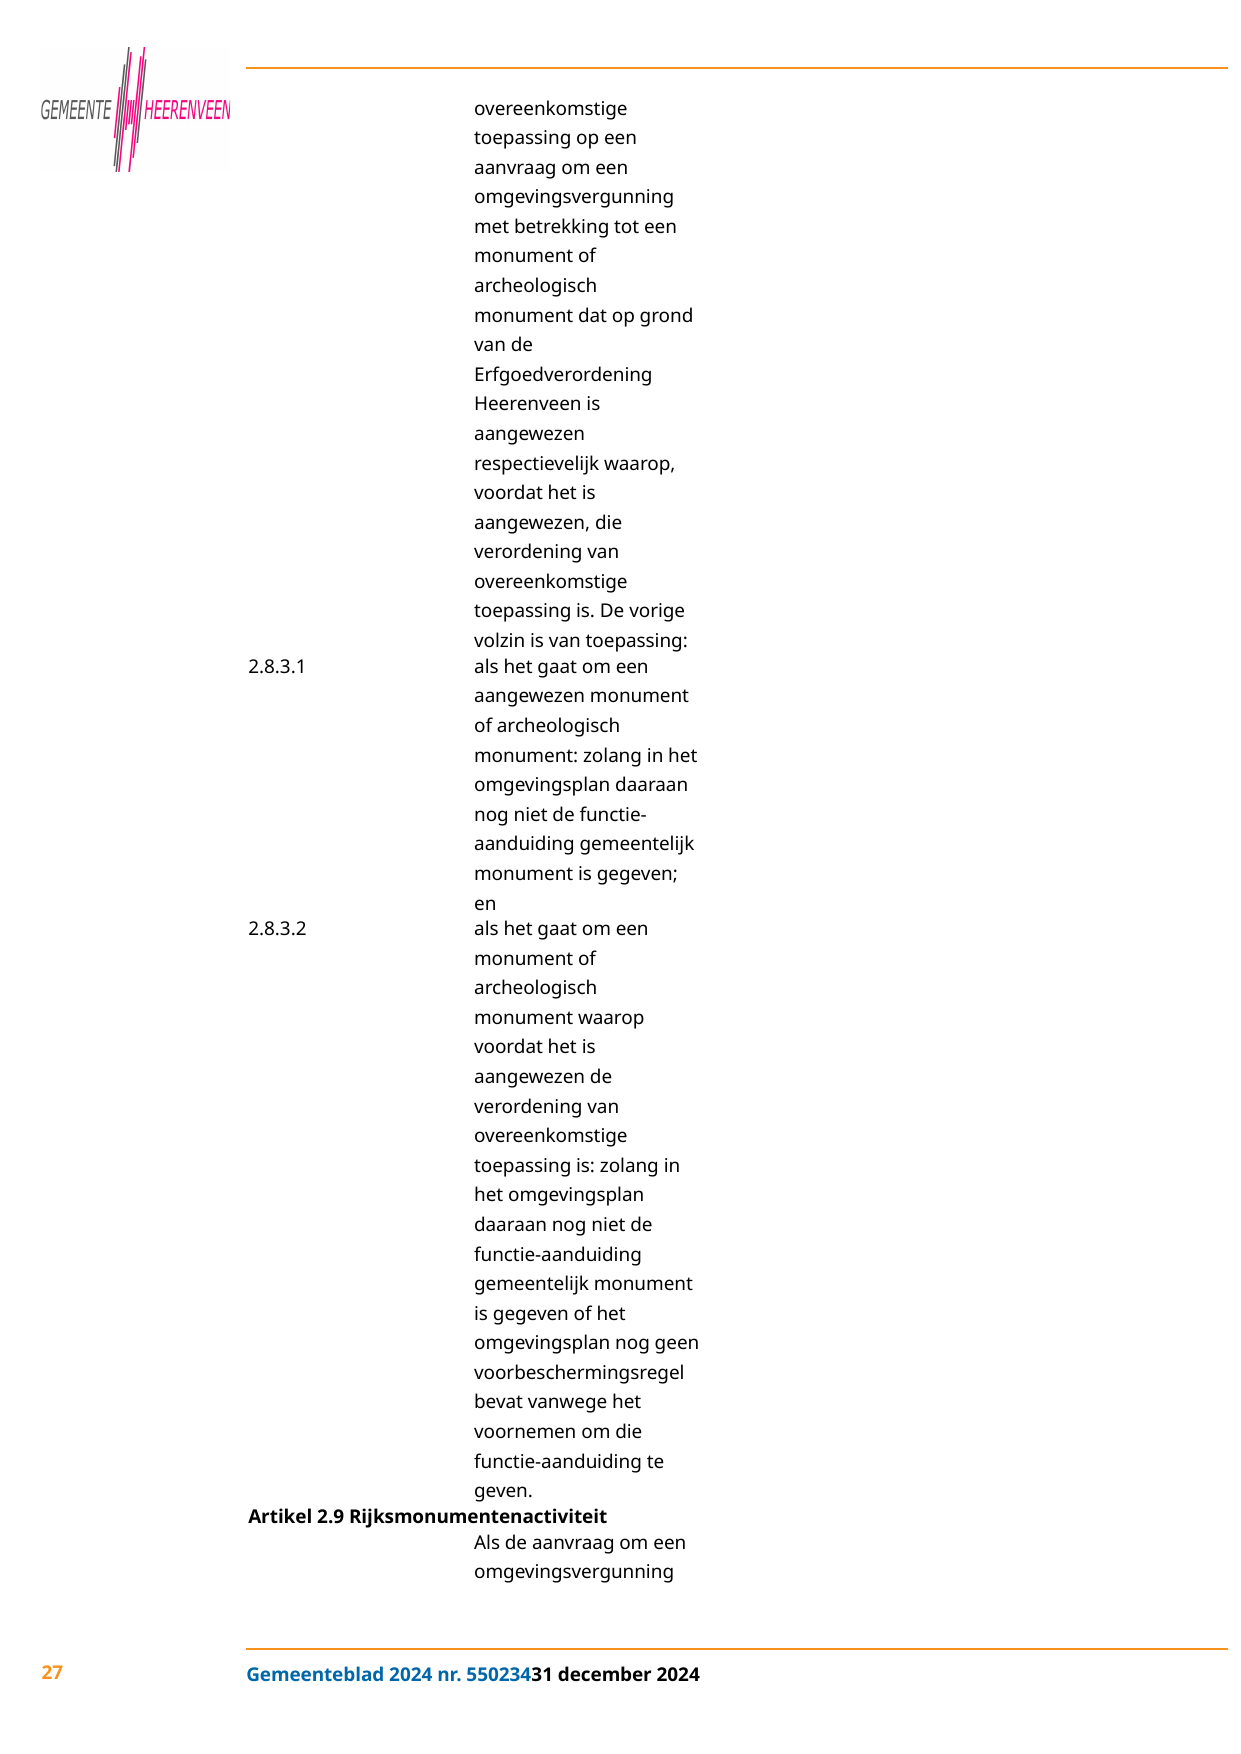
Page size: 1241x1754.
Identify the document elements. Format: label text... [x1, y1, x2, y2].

table_cell [700, 653, 926, 915]
table_cell als het gaat om een aangewezen monument of archeologisch monument: zolang in het omgevingsplan daaraan nog niet de functie-aanduiding gemeentelijk monument is gegeven; en [474, 653, 700, 915]
table_cell [926, 915, 1152, 1503]
table_cell [926, 95, 1152, 653]
table_cell [248, 95, 474, 653]
table_cell [700, 1529, 926, 1584]
table_cell [248, 1529, 474, 1584]
picture [41, 47, 231, 172]
table_cell als het gaat om een monument of archeologisch monument waarop voordat het is aangewezen de verordening van overeenkomstige toepassing is: zolang in het omgevingsplan daaraan nog niet de functie-aanduiding gemeentelijk monument is gegeven of het omgevingsplan nog geen voorbeschermingsregel bevat vanwege het voornemen om die functie-aanduiding te geven. [474, 915, 700, 1503]
table_cell 2.8.3.1 [248, 653, 474, 915]
table_cell Artikel 2.9 Rijksmonumentenactiviteit [248, 1503, 926, 1529]
table_cell [926, 653, 1152, 915]
table_cell [926, 1529, 1152, 1584]
table_cell [700, 915, 926, 1503]
table_cell overeenkomstige toepassing op een aanvraag om een omgevingsvergunning met betrekking tot een monument of archeologisch monument dat op grond van de Erfgoedverordening Heerenveen is aangewezen respectievelijk waarop, voordat het is aangewezen, die verordening van overeenkomstige toepassing is. De vorige volzin is van toepassing: [474, 95, 700, 653]
table_cell Als de aanvraag om een omgevingsvergunning [474, 1529, 700, 1584]
table_cell 2.8.3.2 [248, 915, 474, 1503]
table_cell [700, 95, 926, 653]
table_cell [926, 1503, 1152, 1529]
